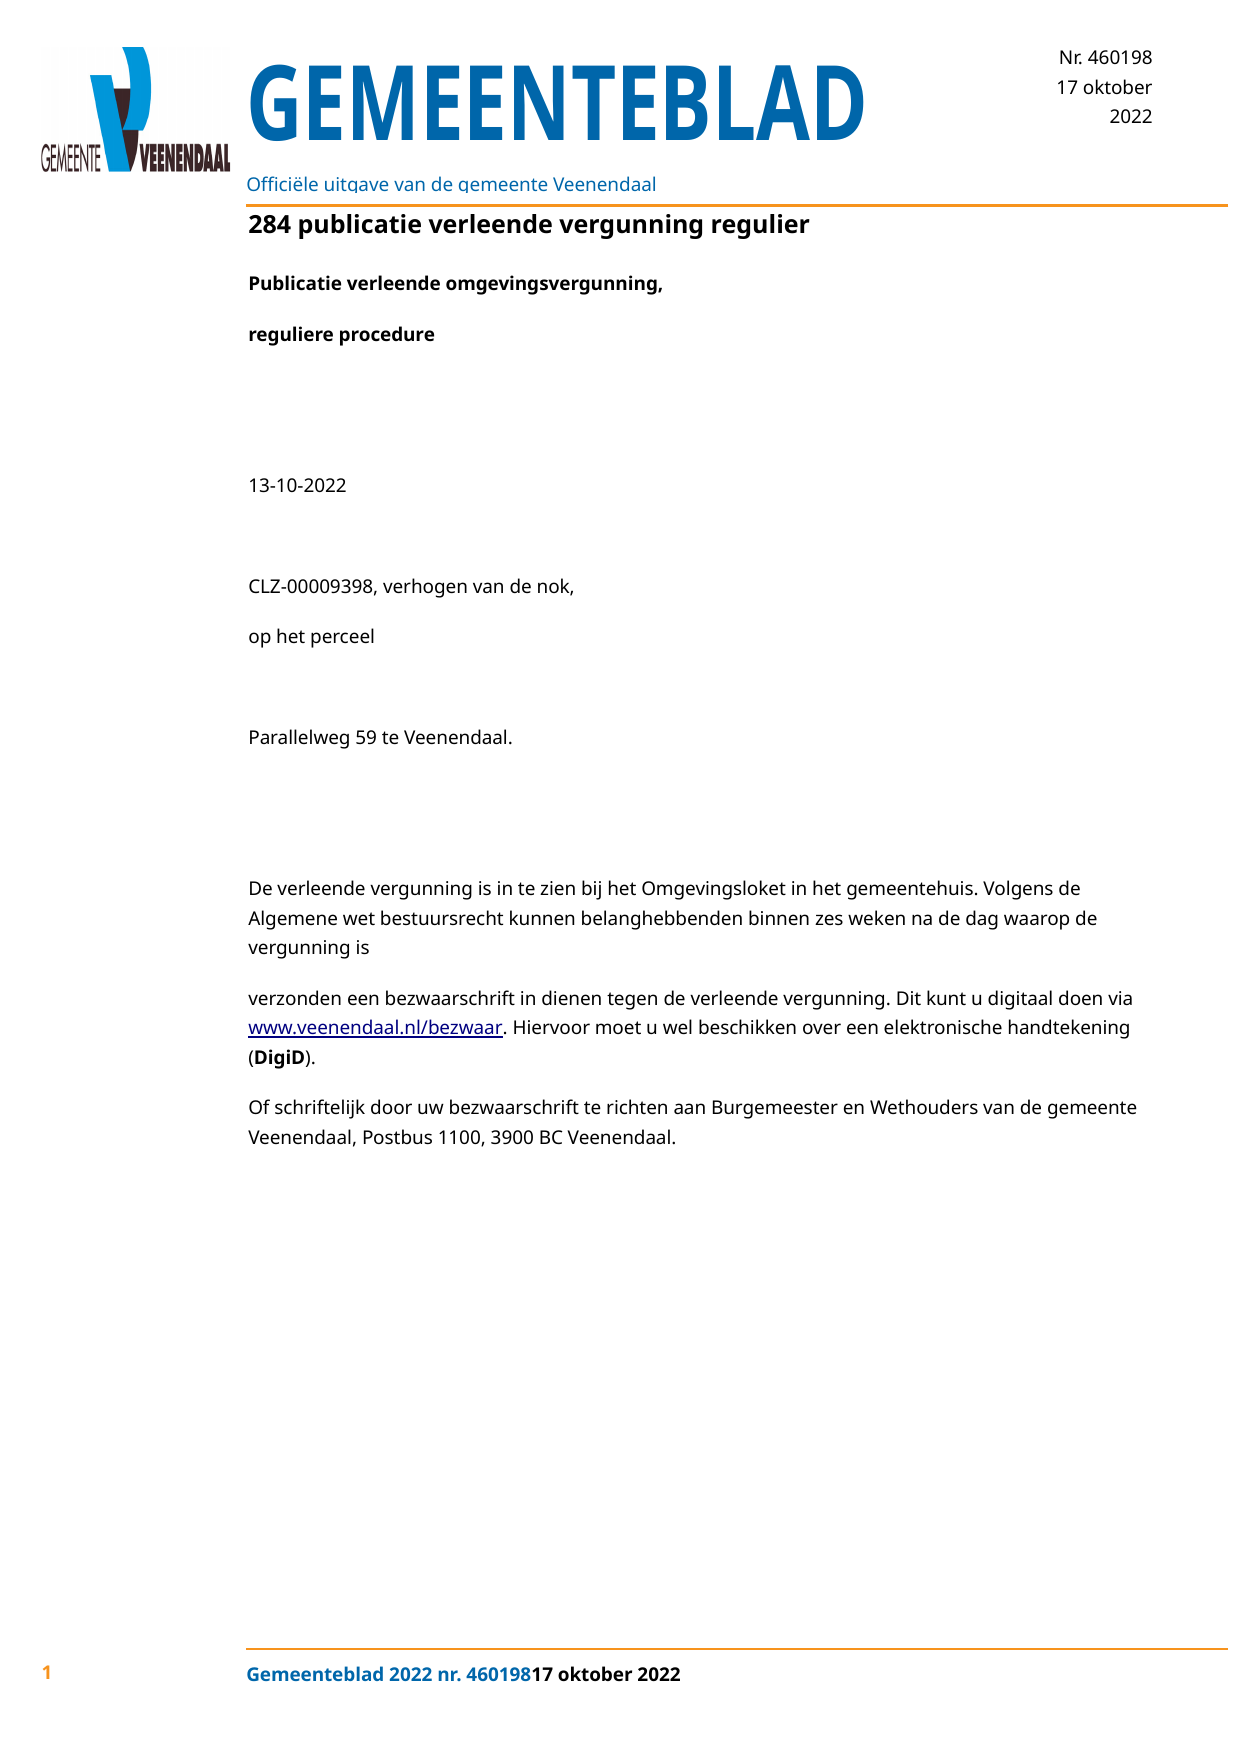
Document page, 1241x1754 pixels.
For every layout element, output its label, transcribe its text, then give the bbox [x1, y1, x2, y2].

text Parallelweg 59 te Veenendaal. [248, 724, 1152, 750]
picture [123, 47, 231, 172]
text op het perceel [248, 623, 1152, 649]
text 284 publicatie verleende vergunning regulier [248, 207, 1152, 241]
text verzonden een bezwaarschrift in dienen tegen de verleende vergunning. Dit kunt u digitaal doen via www.veenendaal.nl/bezwaar. Hiervoor moet u wel beschikken over een elektronische handtekening (DigiD). [248, 985, 1152, 1070]
text Of schriftelijk door uw bezwaarschrift te richten aan Burgemeester en Wethouders van de gemeente Veenendaal, Postbus 1100, 3900 BC Veenendaal. [248, 1094, 1152, 1150]
text Publicatie verleende omgevingsvergunning, [248, 270, 1152, 296]
picture [41, 47, 130, 172]
text reguliere procedure [248, 321, 1152, 346]
text De verleende vergunning is in te zien bij het Omgevingsloket in het gemeentehuis. Volgens de Algemene wet bestuursrecht kunnen belanghebbenden binnen zes weken na de dag waarop de vergunning is [248, 875, 1152, 960]
text 13-10-2022 [248, 472, 1152, 498]
text CLZ-00009398, verhogen van de nok, [248, 573, 1152, 598]
